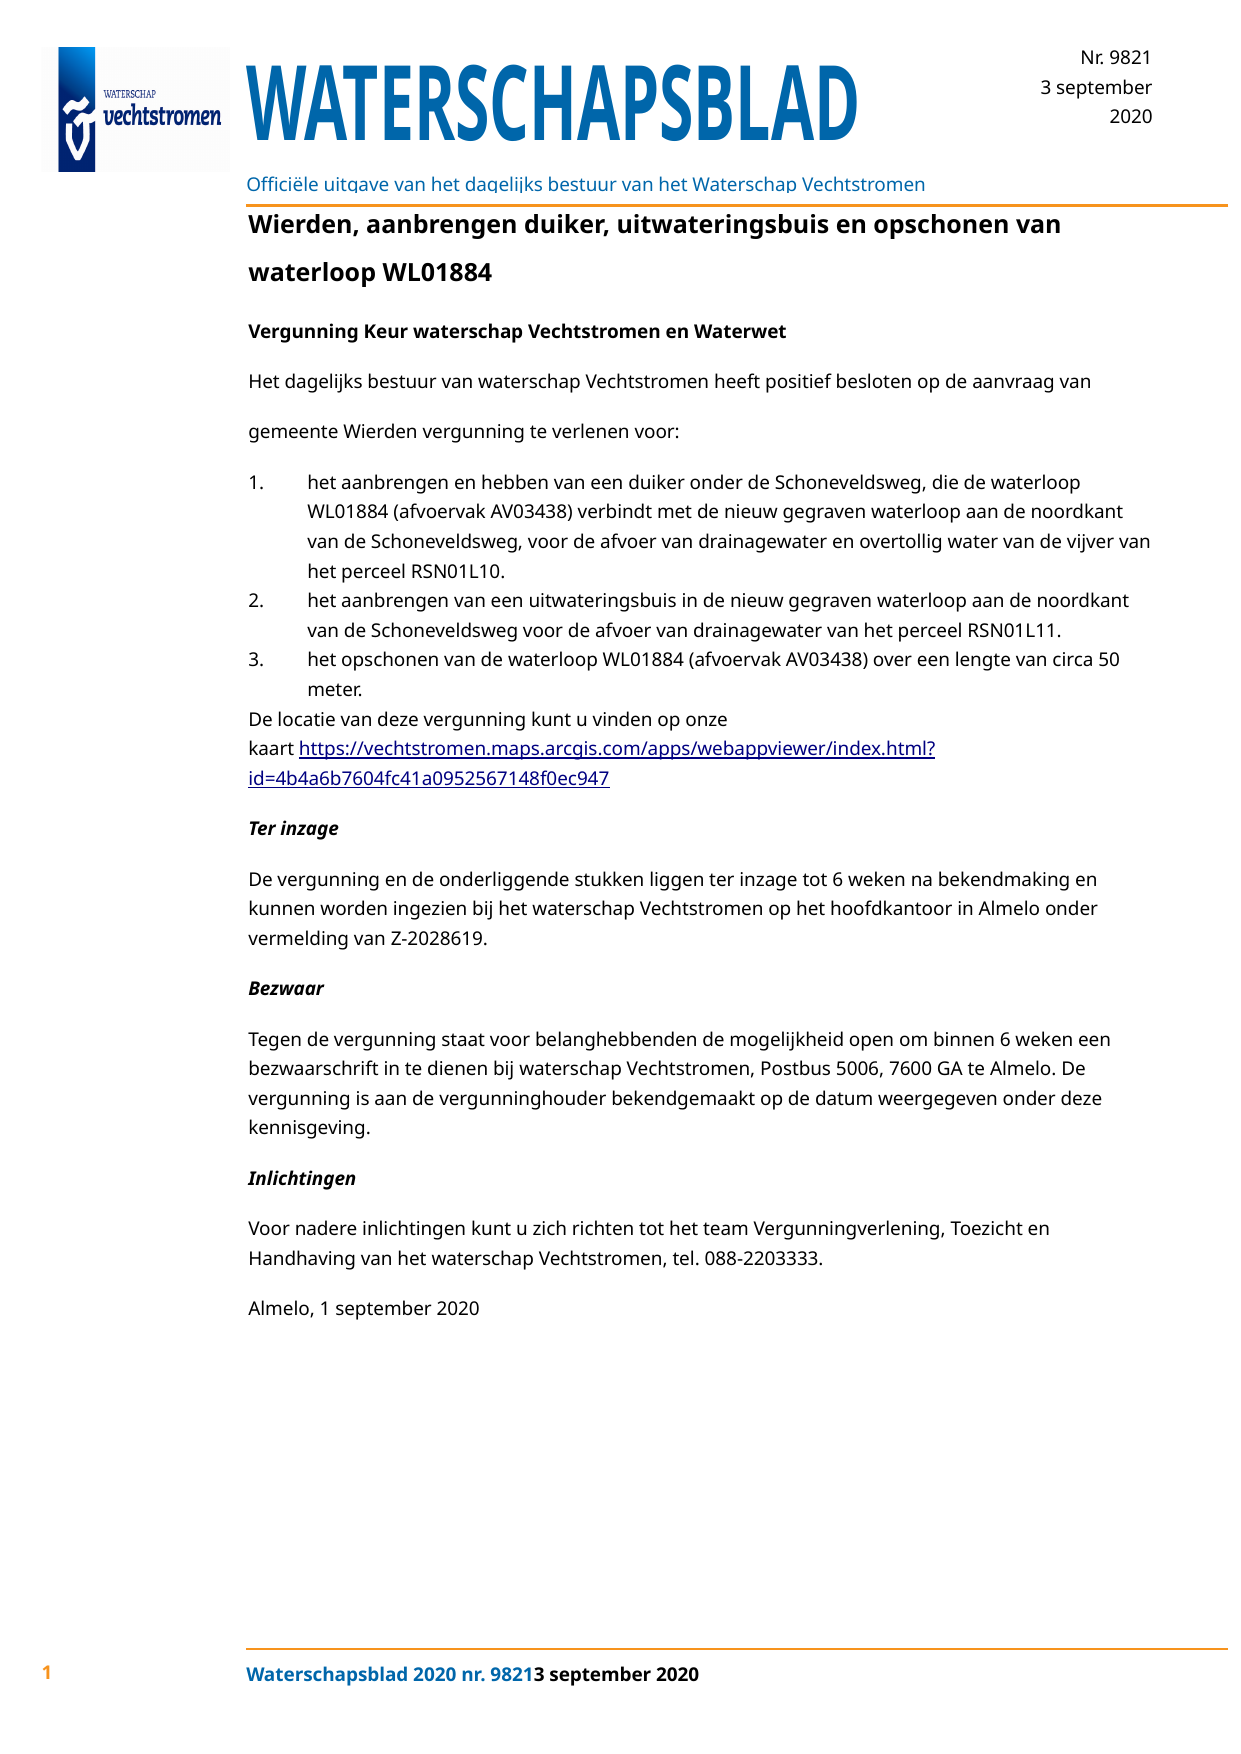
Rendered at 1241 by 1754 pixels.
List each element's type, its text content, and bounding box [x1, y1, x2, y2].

text Voor nadere inlichtingen kunt u zich richten tot het team Vergunningverlening, Toezicht en Handhaving van het waterschap Vechtstromen, tel. 088-2203333. [248, 1215, 1152, 1271]
text Het dagelijks bestuur van waterschap Vechtstromen heeft positief besloten op de aanvraag van [248, 368, 1152, 394]
list het aanbrengen van een uitwateringsbuis in de nieuw gegraven waterloop aan de noordkant van de Schoneveldsweg voor de afvoer van drainagewater van het perceel RSN01L11. [248, 587, 1152, 643]
text De locatie van deze vergunning kunt u vinden op onze kaart https://vechtstromen.maps.arcgis.com/apps/webappviewer/index.html?id=4b4a6b7604fc41a0952567148f0ec947 [248, 706, 1152, 791]
picture [41, 47, 231, 172]
text Bezwaar [248, 975, 1152, 1001]
text Almelo, 1 september 2020 [248, 1295, 1152, 1321]
text De vergunning en de onderliggende stukken liggen ter inzage tot 6 weken na bekendmaking en kunnen worden ingezien bij het waterschap Vechtstromen op het hoofdkantoor in Almelo onder vermelding van Z-2028619. [248, 866, 1152, 951]
text Vergunning Keur waterschap Vechtstromen en Waterwet [248, 318, 1152, 344]
text Wierden, aanbrengen duiker, uitwateringsbuis en opschonen van waterloop WL01884 [248, 207, 1152, 288]
text gemeente Wierden vergunning te verlenen voor: [248, 419, 1152, 444]
text Tegen de vergunning staat voor belanghebbenden de mogelijkheid open om binnen 6 weken een bezwaarschrift in te dienen bij waterschap Vechtstromen, Postbus 5006, 7600 GA te Almelo. De vergunning is aan de vergunninghouder bekendgemaakt op de datum weergegeven onder deze kennisgeving. [248, 1026, 1152, 1140]
text Ter inzage [248, 815, 1152, 841]
list het opschonen van de waterloop WL01884 (afvoervak AV03438) over een lengte van circa 50 meter. [248, 647, 1152, 702]
list het aanbrengen en hebben van een duiker onder de Schoneveldsweg, die de waterloop WL01884 (afvoervak AV03438) verbindt met de nieuw gegraven waterloop aan de noordkant van de Schoneveldsweg, voor de afvoer van drainagewater en overtollig water van de vijver van het perceel RSN01L10. [248, 469, 1152, 584]
text Inlichtingen [248, 1165, 1152, 1191]
